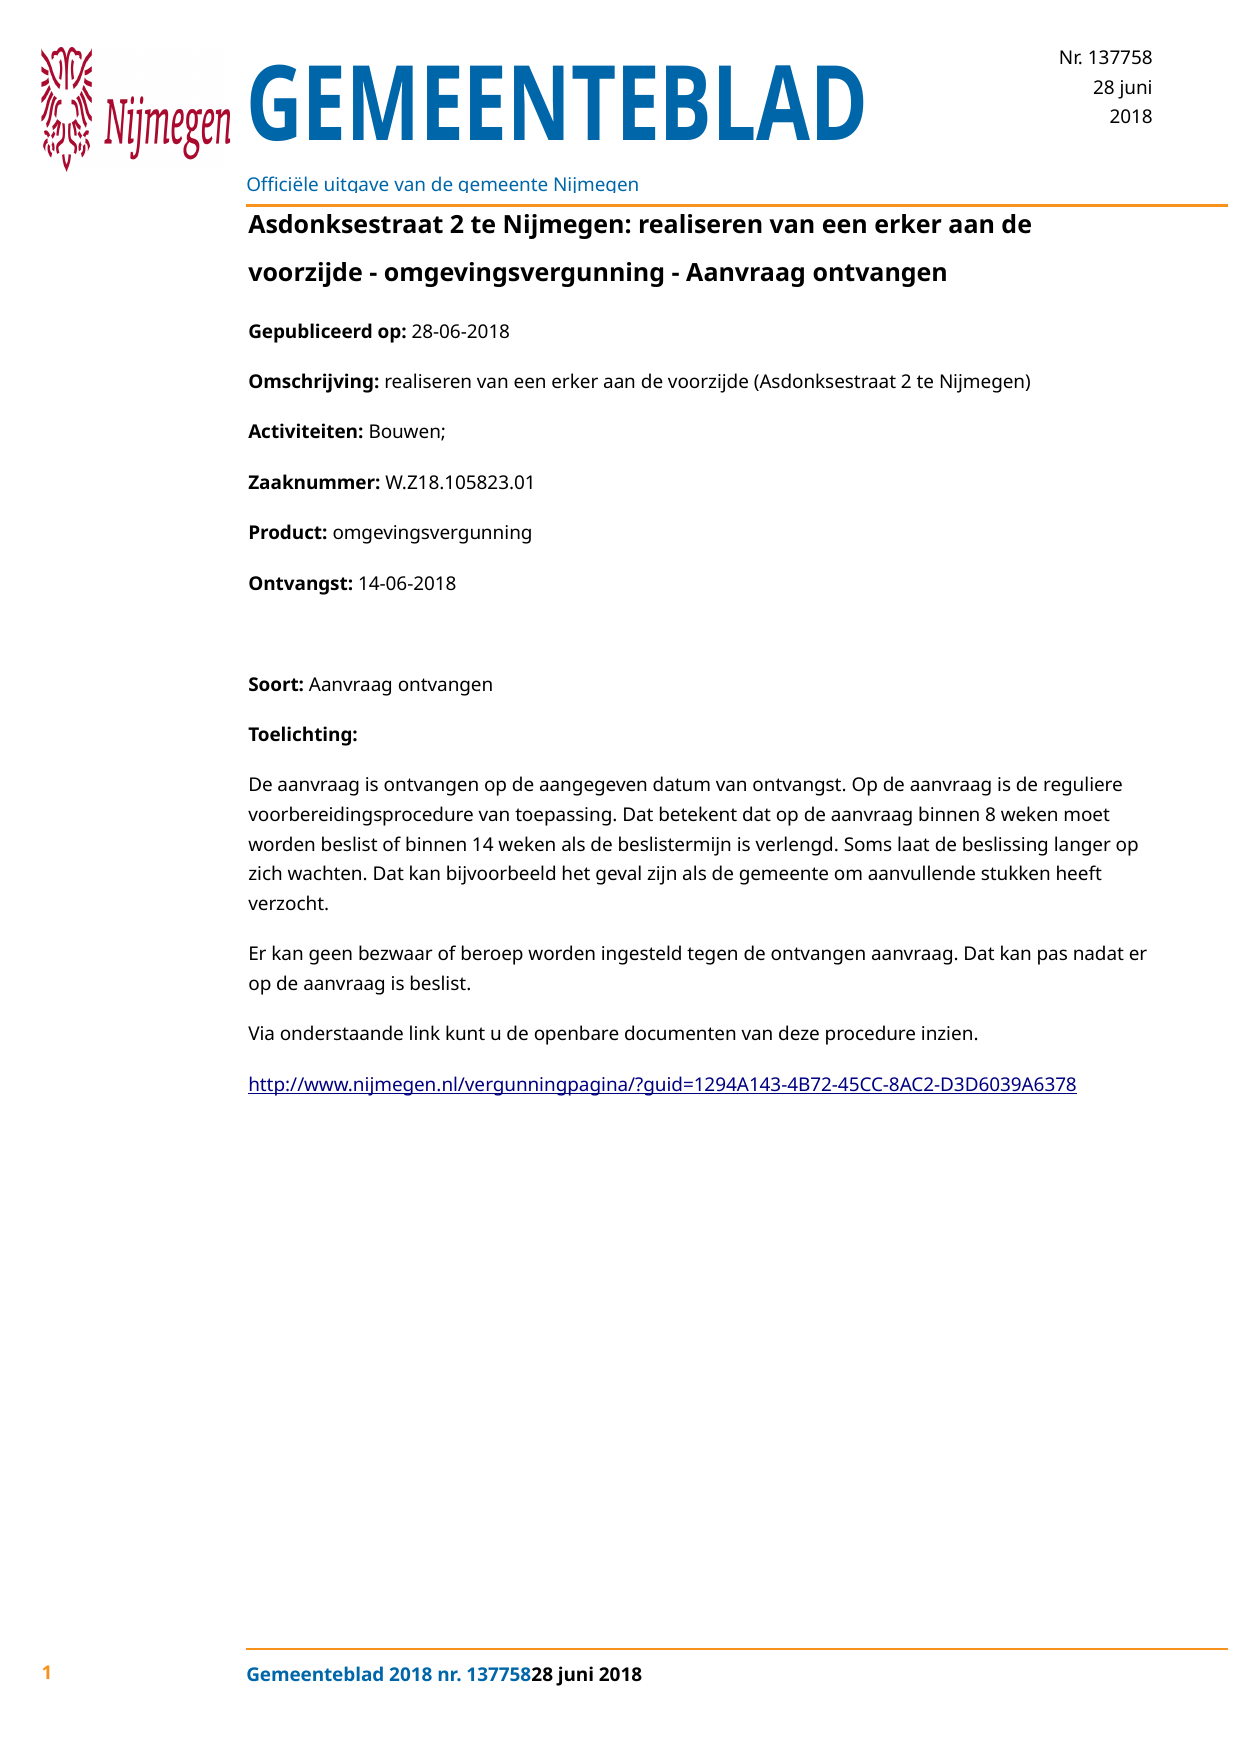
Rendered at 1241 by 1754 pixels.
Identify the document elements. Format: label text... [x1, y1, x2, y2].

text De aanvraag is ontvangen op de aangegeven datum van ontvangst. Op de aanvraag is de reguliere voorbereidingsprocedure van toepassing. Dat betekent dat op de aanvraag binnen 8 weken moet worden beslist of binnen 14 weken als de beslistermijn is verlengd. Soms laat de beslissing langer op zich wachten. Dat kan bijvoorbeeld het geval zijn als de gemeente om aanvullende stukken heeft verzocht. [248, 772, 1152, 916]
text Asdonksestraat 2 te Nijmegen: realiseren van een erker aan de voorzijde - omgevingsvergunning - Aanvraag ontvangen [248, 207, 1152, 288]
text http://www.nijmegen.nl/vergunningpagina/?guid=1294A143-4B72-45CC-8AC2-D3D6039A6378 [248, 1071, 1152, 1097]
text Toelichting: [248, 721, 1152, 747]
text Omschrijving: realiseren van een erker aan de voorzijde (Asdonksestraat 2 te Nijmegen) [248, 368, 1152, 394]
text Er kan geen bezwaar of beroep worden ingesteld tegen de ontvangen aanvraag. Dat kan pas nadat er op de aanvraag is beslist. [248, 940, 1152, 996]
text Soort: Aanvraag ontvangen [248, 671, 1152, 697]
text Zaaknummer: W.Z18.105823.01 [248, 469, 1152, 495]
text Ontvangst: 14-06-2018 [248, 570, 1152, 596]
picture [41, 47, 231, 172]
text Gepubliceerd op: 28-06-2018 [248, 318, 1152, 344]
text Product: omgevingsvergunning [248, 519, 1152, 545]
text Activiteiten: Bouwen; [248, 419, 1152, 444]
text Via onderstaande link kunt u de openbare documenten van deze procedure inzien. [248, 1020, 1152, 1046]
